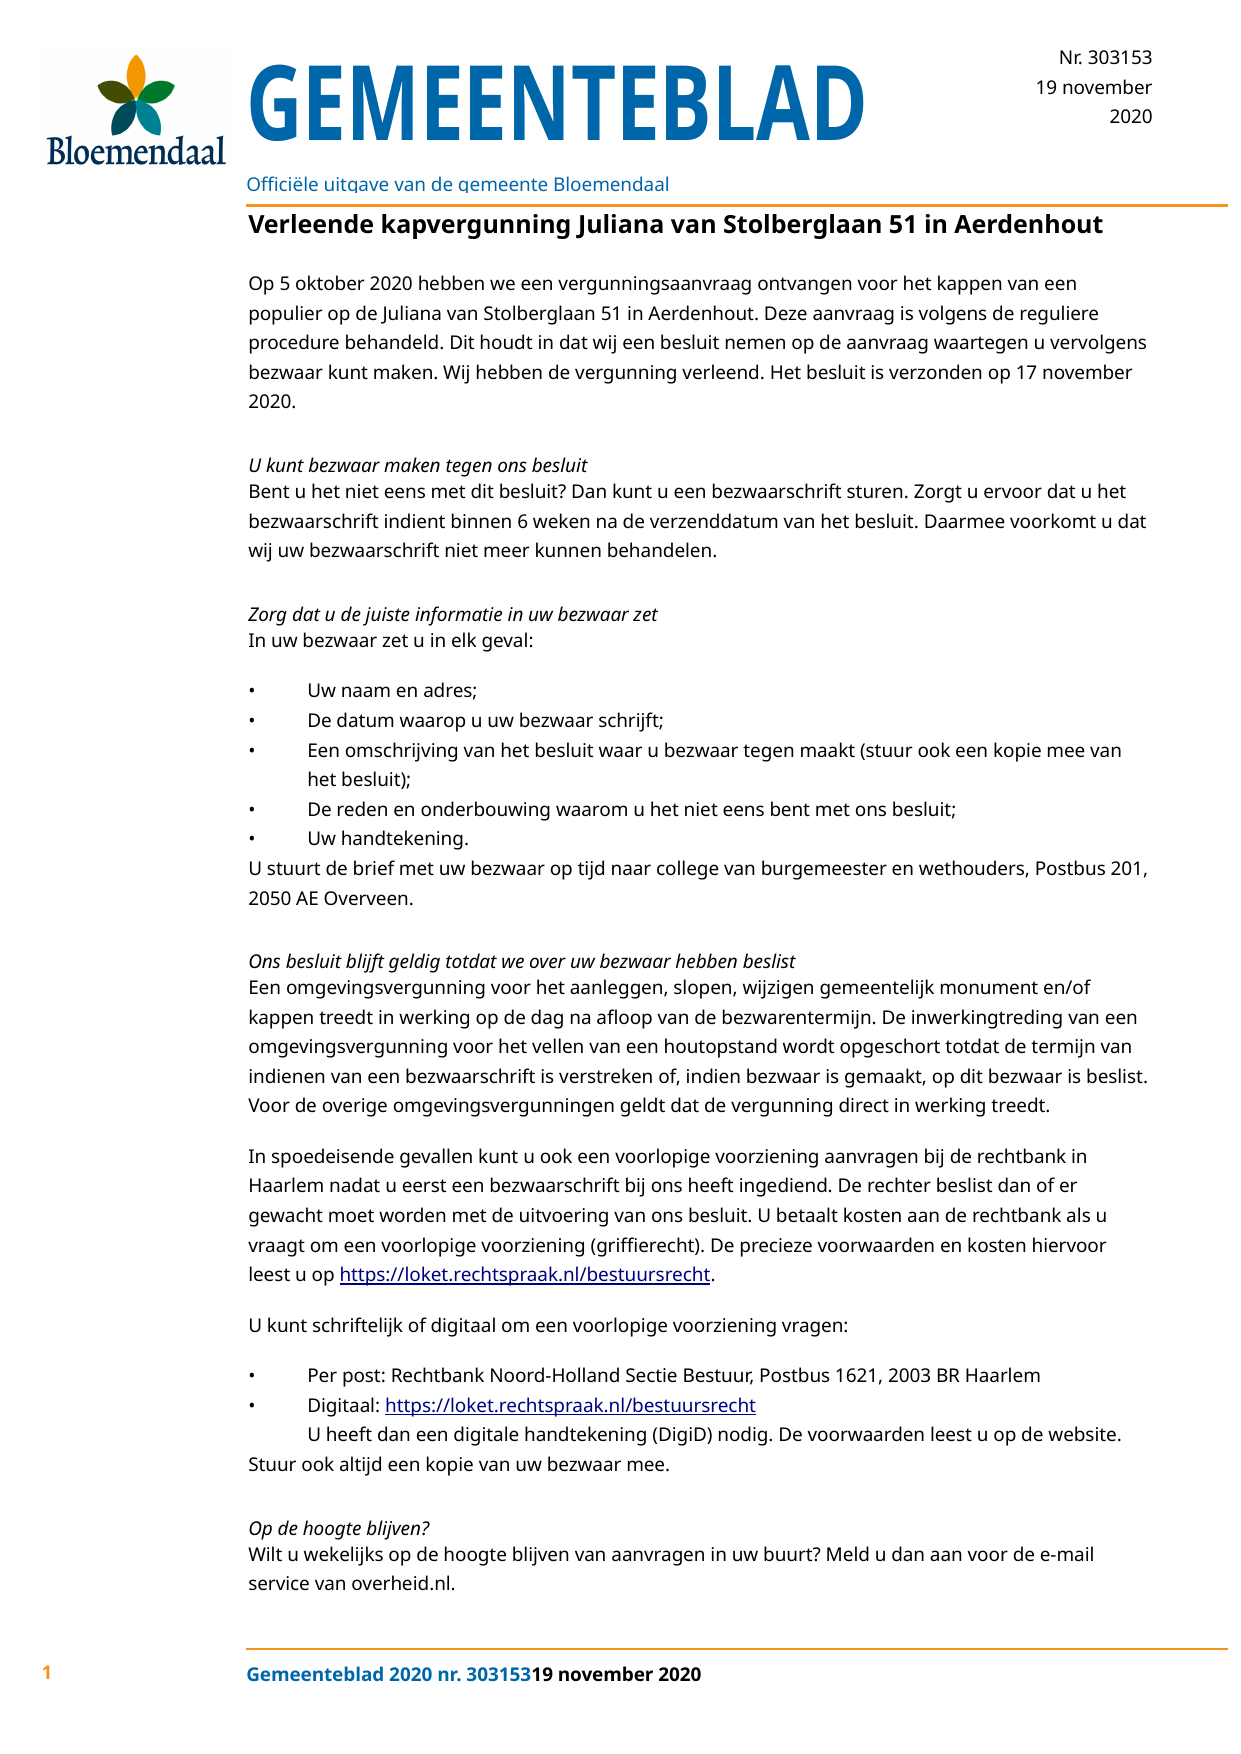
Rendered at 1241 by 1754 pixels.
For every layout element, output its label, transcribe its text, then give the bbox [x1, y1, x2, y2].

text Een omgevingsvergunning voor het aanleggen, slopen, wijzigen gemeentelijk monument en/of kappen treedt in werking op de dag na afloop van de bezwarentermijn. De inwerkingtreding van een omgevingsvergunning voor het vellen van een houtopstand wordt opgeschort totdat de termijn van indienen van een bezwaarschrift is verstreken of, indien bezwaar is gemaakt, op dit bezwaar is beslist. Voor de overige omgevingsvergunningen geldt dat de vergunning direct in werking treedt. [248, 974, 1152, 1118]
text Zorg dat u de juiste informatie in uw bezwaar zet [248, 601, 1152, 627]
text Op 5 oktober 2020 hebben we een vergunningsaanvraag ontvangen voor het kappen van een populier op de Juliana van Stolberglaan 51 in Aerdenhout. Deze aanvraag is volgens de reguliere procedure behandeld. Dit houdt in dat wij een besluit nemen op de aanvraag waartegen u vervolgens bezwaar kunt maken. Wij hebben de vergunning verleend. Het besluit is verzonden op 17 november 2020. [248, 270, 1152, 414]
list Een omschrijving van het besluit waar u bezwaar tegen maakt (stuur ook een kopie mee van het besluit); [248, 737, 1152, 792]
list Uw naam en adres; [248, 678, 1152, 703]
picture [41, 47, 231, 172]
text Wilt u wekelijks op de hoogte blijven van aanvragen in uw buurt? Meld u dan aan voor de e-mail service van overheid.nl. [248, 1541, 1152, 1596]
text In spoedeisende gevallen kunt u ook een voorlopige voorziening aanvragen bij de rechtbank in Haarlem nadat u eerst een bezwaarschrift bij ons heeft ingediend. De rechter beslist dan of er gewacht moet worden met de uitvoering van ons besluit. U betaalt kosten aan de rechtbank als u vraagt om een voorlopige voorziening (griffierecht). De precieze voorwaarden en kosten hiervoor leest u op https://loket.rechtspraak.nl/bestuursrecht. [248, 1143, 1152, 1287]
text Op de hoogte blijven? [248, 1515, 1152, 1541]
text In uw bezwaar zet u in elk geval: [248, 627, 1152, 653]
list De reden en onderbouwing waarom u het niet eens bent met ons besluit; [248, 796, 1152, 822]
list Uw handtekening. [248, 826, 1152, 851]
text Ons besluit blijft geldig totdat we over uw bezwaar hebben beslist [248, 949, 1152, 974]
list U heeft dan een digitale handtekening (DigiD) nodig. De voorwaarden leest u op de website. [248, 1421, 1152, 1447]
list Per post: Rechtbank Noord-Holland Sectie Bestuur, Postbus 1621, 2003 BR Haarlem [248, 1362, 1152, 1388]
text Bent u het niet eens met dit besluit? Dan kunt u een bezwaarschrift sturen. Zorgt u ervoor dat u het bezwaarschrift indient binnen 6 weken na de verzenddatum van het besluit. Daarmee voorkomt u dat wij uw bezwaarschrift niet meer kunnen behandelen. [248, 478, 1152, 563]
text U kunt bezwaar maken tegen ons besluit [248, 453, 1152, 478]
list De datum waarop u uw bezwaar schrijft; [248, 707, 1152, 733]
text U stuurt de brief met uw bezwaar op tijd naar college van burgemeester en wethouders, Postbus 201, 2050 AE Overveen. [248, 855, 1152, 910]
list Digitaal: https://loket.rechtspraak.nl/bestuursrecht [248, 1392, 1152, 1418]
text Verleende kapvergunning Juliana van Stolberglaan 51 in Aerdenhout [248, 207, 1152, 241]
text Stuur ook altijd een kopie van uw bezwaar mee. [248, 1451, 1152, 1477]
text U kunt schriftelijk of digitaal om een voorlopige voorziening vragen: [248, 1312, 1152, 1338]
